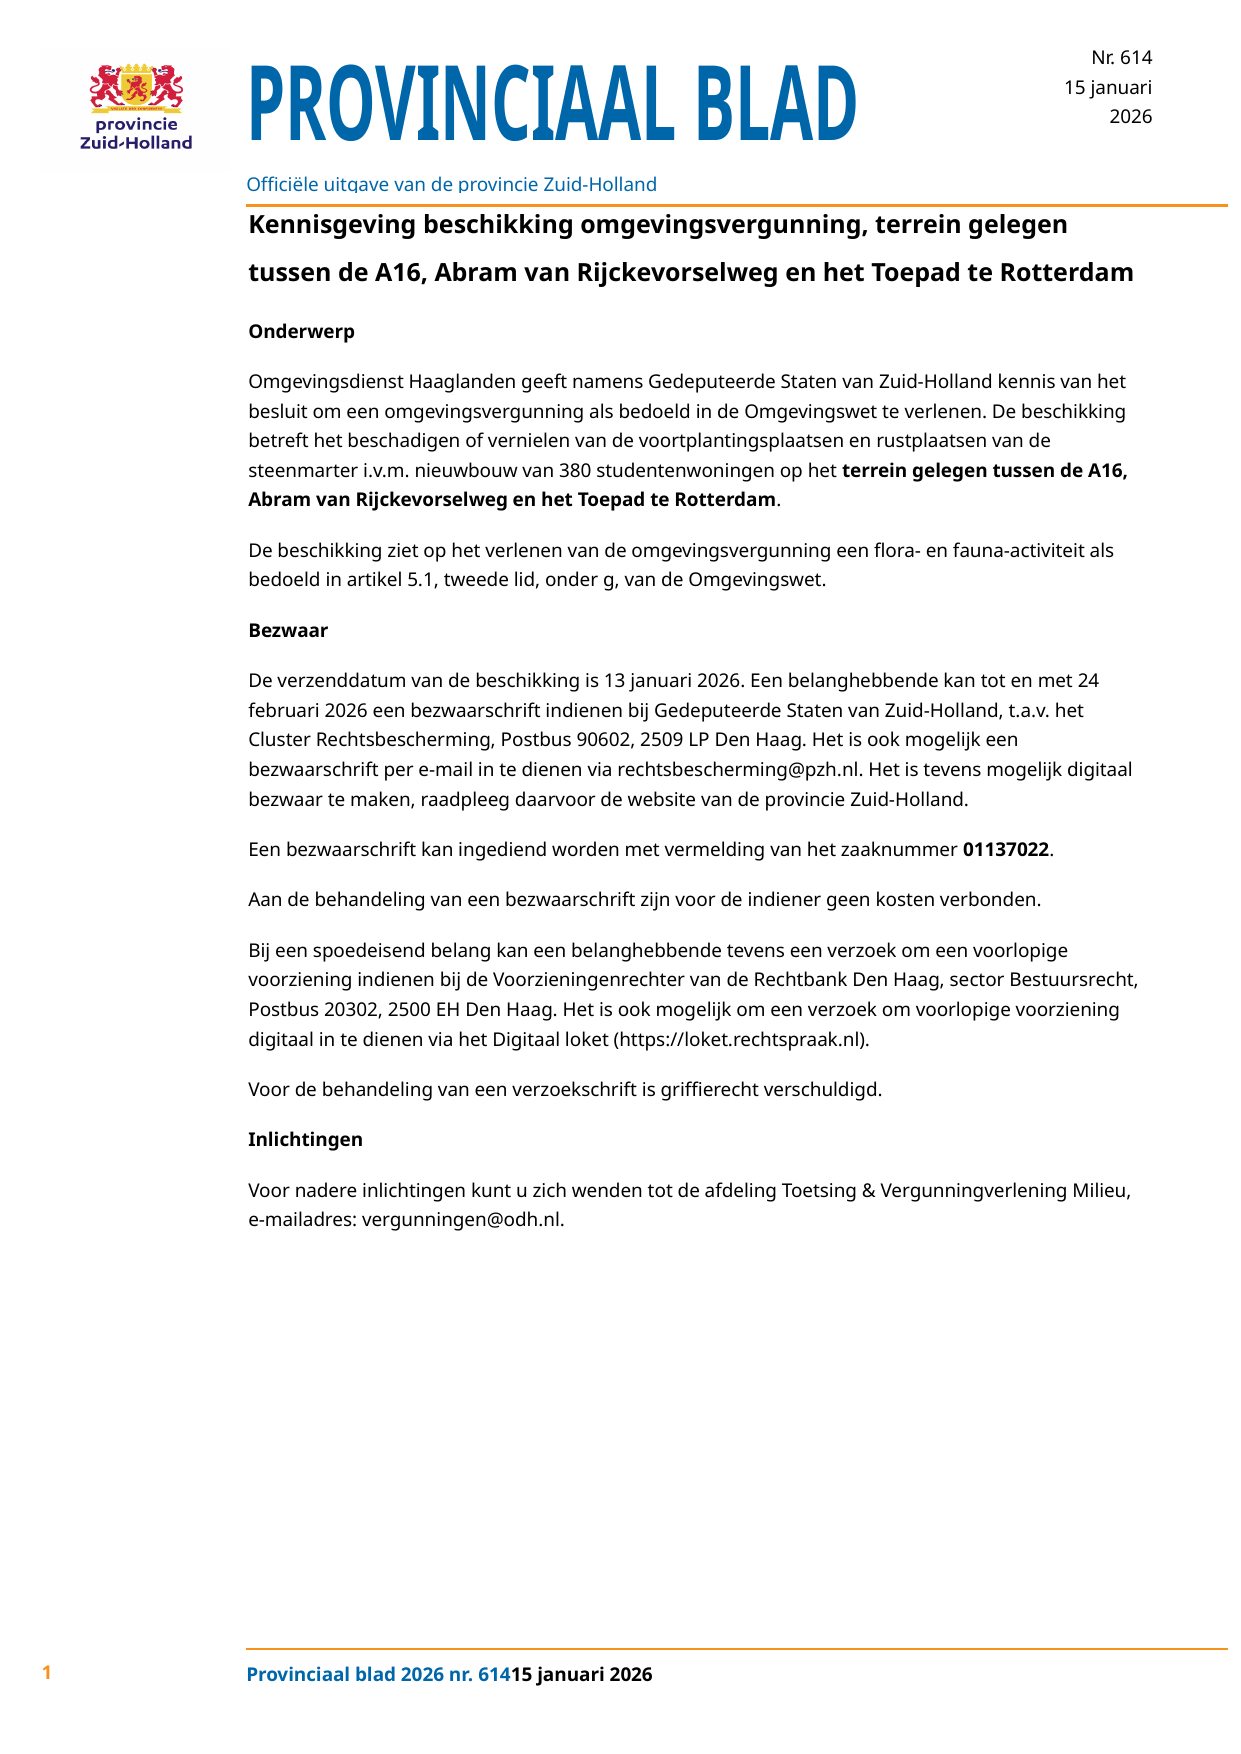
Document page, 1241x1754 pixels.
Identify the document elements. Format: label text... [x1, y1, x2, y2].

text Kennisgeving beschikking omgevingsvergunning, terrein gelegen tussen de A16, Abram van Rijckevorselweg en het Toepad te Rotterdam [248, 207, 1152, 288]
picture [41, 47, 231, 172]
text Omgevingsdienst Haaglanden geeft namens Gedeputeerde Staten van Zuid-Holland kennis van het besluit om een omgevingsvergunning als bedoeld in de Omgevingswet te verlenen. De beschikking betreft het beschadigen of vernielen van de voortplantingsplaatsen en rustplaatsen van de steenmarter i.v.m. nieuwbouw van 380 studentenwoningen op het terrein gelegen tussen de A16, Abram van Rijckevorselweg en het Toepad te Rotterdam. [248, 368, 1152, 512]
text Voor de behandeling van een verzoekschrift is griffierecht verschuldigd. [248, 1076, 1152, 1102]
text Bezwaar [248, 617, 1152, 643]
text De beschikking ziet op het verlenen van de omgevingsvergunning een flora- en fauna-activiteit als bedoeld in artikel 5.1, tweede lid, onder g, van de Omgevingswet. [248, 537, 1152, 592]
text Een bezwaarschrift kan ingediend worden met vermelding van het zaaknummer 01137022. [248, 836, 1152, 862]
text Voor nadere inlichtingen kunt u zich wenden tot de afdeling Toetsing & Vergunningverlening Milieu, e-mailadres: vergunningen@odh.nl. [248, 1177, 1152, 1232]
text Onderwerp [248, 318, 1152, 344]
text Inlichtingen [248, 1127, 1152, 1152]
text De verzenddatum van de beschikking is 13 januari 2026. Een belanghebbende kan tot en met 24 februari 2026 een bezwaarschrift indienen bij Gedeputeerde Staten van Zuid-Holland, t.a.v. het Cluster Rechtsbescherming, Postbus 90602, 2509 LP Den Haag. Het is ook mogelijk een bezwaarschrift per e-mail in te dienen via rechtsbescherming@pzh.nl. Het is tevens mogelijk digitaal bezwaar te maken, raadpleeg daarvoor de website van de provincie Zuid-Holland. [248, 667, 1152, 812]
text Bij een spoedeisend belang kan een belanghebbende tevens een verzoek om een voorlopige voorziening indienen bij de Voorzieningenrechter van de Rechtbank Den Haag, sector Bestuursrecht, Postbus 20302, 2500 EH Den Haag. Het is ook mogelijk om een verzoek om voorlopige voorziening digitaal in te dienen via het Digitaal loket (https://loket.rechtspraak.nl). [248, 937, 1152, 1052]
text Aan de behandeling van een bezwaarschrift zijn voor de indiener geen kosten verbonden. [248, 887, 1152, 912]
